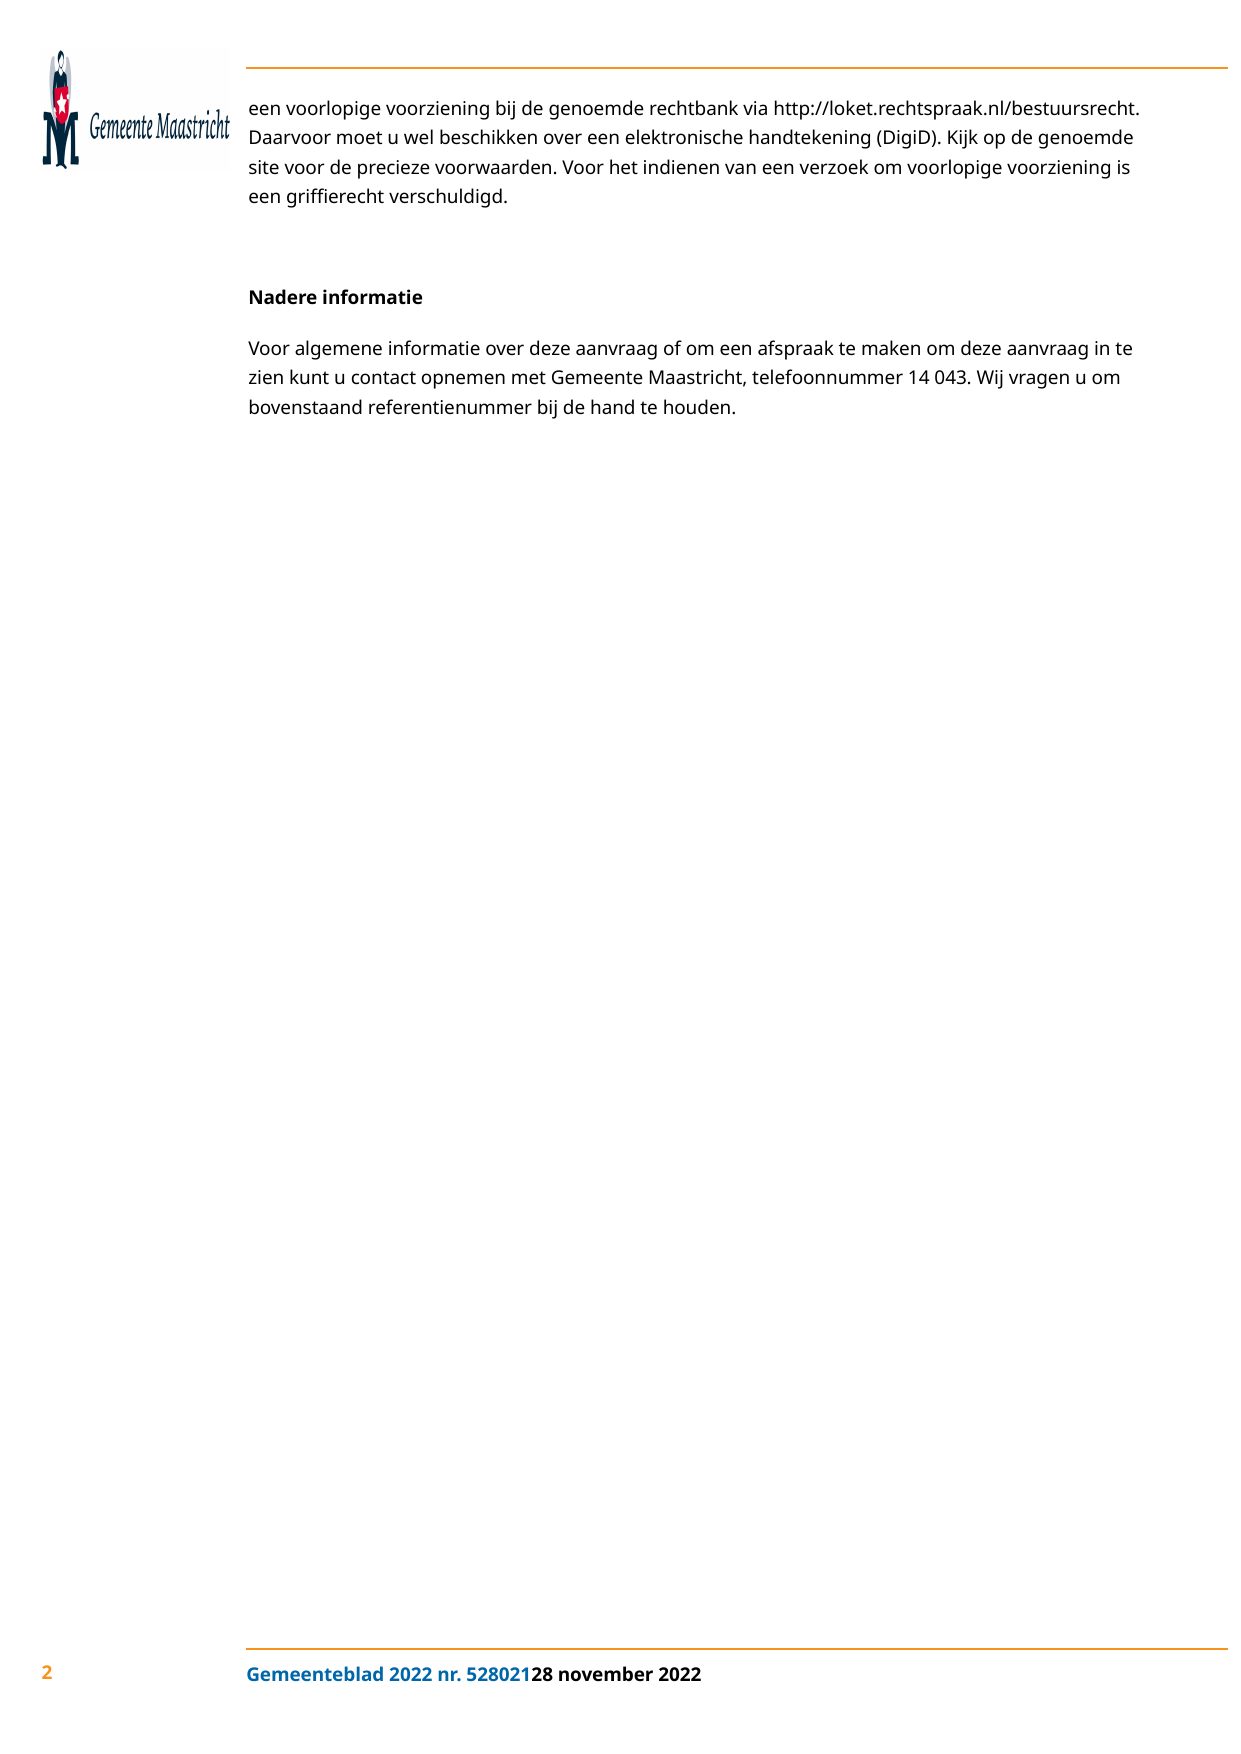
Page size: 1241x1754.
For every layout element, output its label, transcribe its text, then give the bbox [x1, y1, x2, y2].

text Voor algemene informatie over deze aanvraag of om een afspraak te maken om deze aanvraag in te zien kunt u contact opnemen met Gemeente Maastricht, telefoonnummer 14 043. Wij vragen u om bovenstaand referentienummer bij de hand te houden. [248, 335, 1152, 420]
text Nadere informatie [248, 284, 1152, 310]
picture [41, 47, 231, 172]
text een voorlopige voorziening bij de genoemde rechtbank via http://loket.rechtspraak.nl/bestuursrecht. Daarvoor moet u wel beschikken over een elektronische handtekening (DigiD). Kijk op de genoemde site voor de precieze voorwaarden. Voor het indienen van een verzoek om voorlopige voorziening is een griffierecht verschuldigd. [248, 95, 1152, 209]
